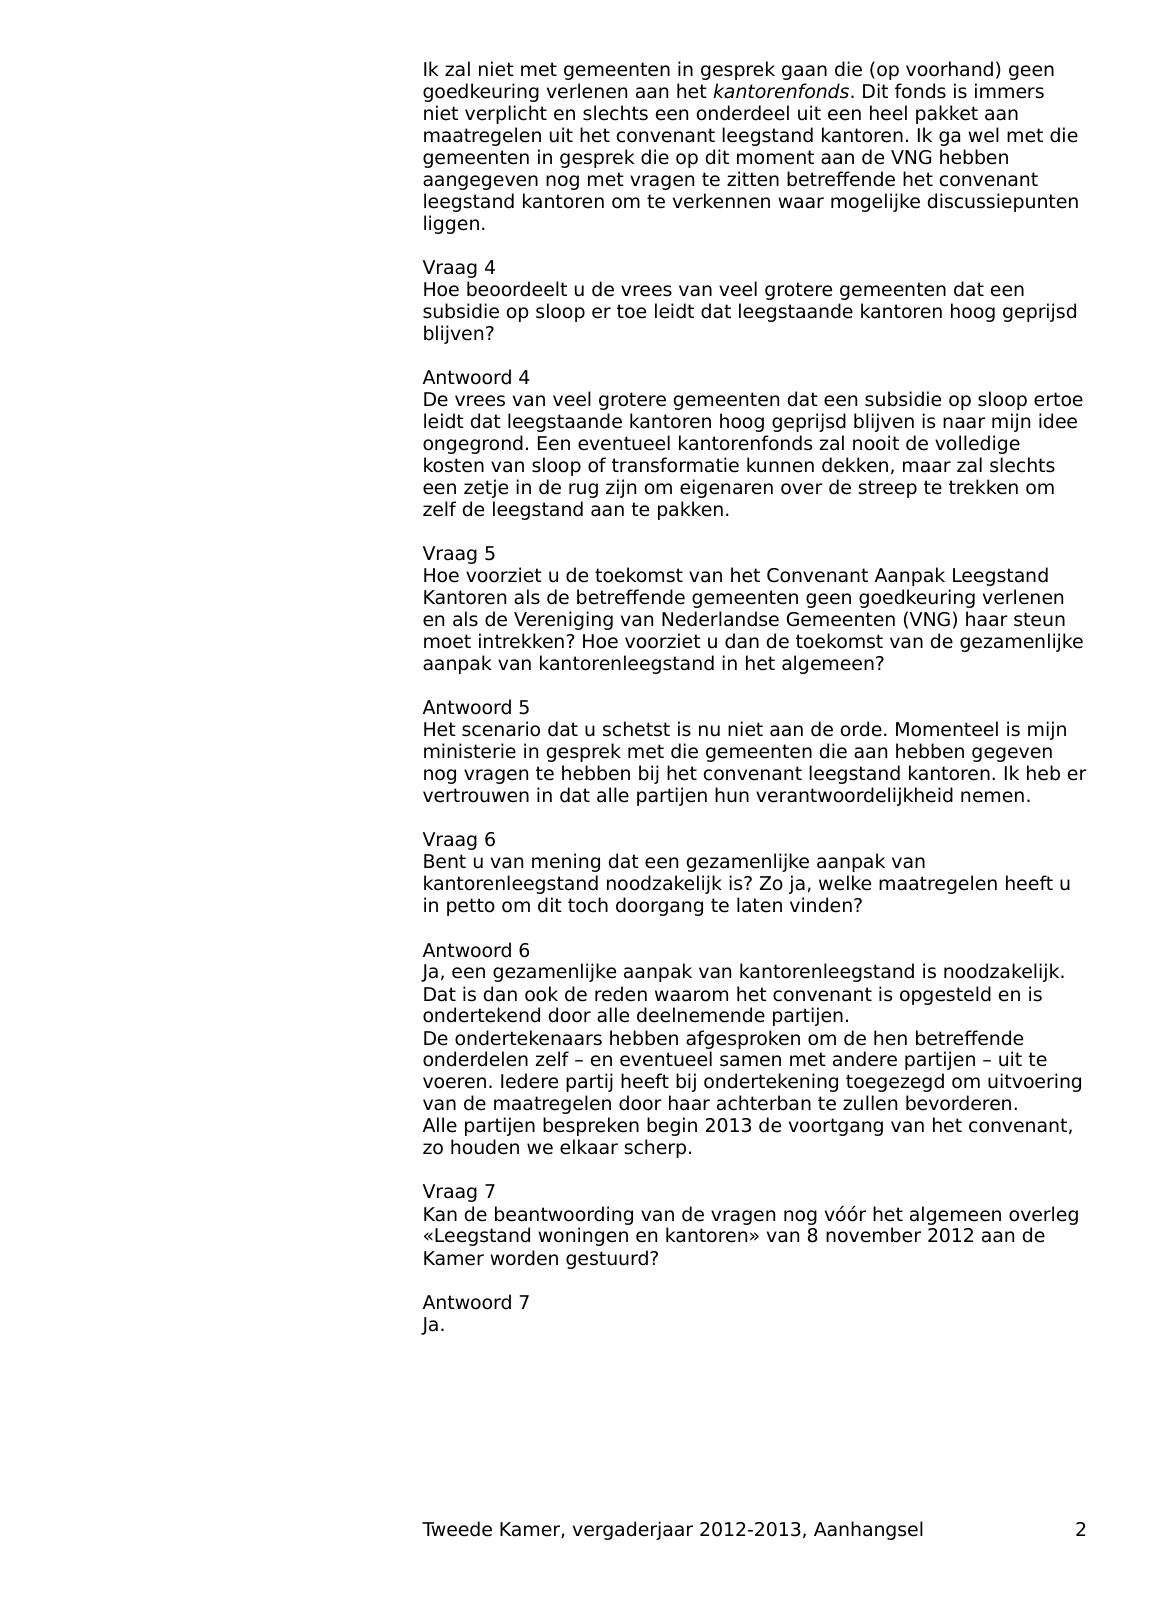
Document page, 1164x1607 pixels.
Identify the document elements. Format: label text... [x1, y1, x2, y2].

text Antwoord 6 [422, 939, 1087, 961]
text Vraag 5 [422, 543, 1087, 565]
text Alle partijen bespreken begin 2013 de voortgang van het convenant, zo houden we elkaar scherp. [422, 1115, 1087, 1159]
text Vraag 4 [422, 257, 1087, 279]
text Antwoord 5 [422, 697, 1087, 719]
text Ik zal niet met gemeenten in gesprek gaan die (op voorhand) geen goedkeuring verlenen aan het kantorenfonds. Dit fonds is immers niet verplicht en slechts een onderdeel uit een heel pakket aan maatregelen uit het convenant leegstand kantoren. Ik ga wel met die gemeenten in gesprek die op dit moment aan de VNG hebben aangegeven nog met vragen te zitten betreffende het convenant leegstand kantoren om te verkennen waar mogelijke discussiepunten liggen. [422, 59, 1087, 235]
text Antwoord 7 [422, 1292, 1087, 1313]
text Ja. [422, 1313, 1087, 1336]
text Hoe voorziet u de toekomst van het Convenant Aanpak Leegstand Kantoren als de betreffende gemeenten geen goedkeuring verlenen en als de Vereniging van Nederlandse Gemeenten (VNG) haar steun moet intrekken? Hoe voorziet u dan de toekomst van de gezamenlijke aanpak van kantorenleegstand in het algemeen? [422, 565, 1087, 675]
text Antwoord 4 [422, 367, 1087, 389]
text Kan de beantwoording van de vragen nog vóór het algemeen overleg «Leegstand woningen en kantoren» van 8 november 2012 aan de Kamer worden gestuurd? [422, 1203, 1087, 1269]
text De ondertekenaars hebben afgesproken om de hen betreffende onderdelen zelf – en eventueel samen met andere partijen – uit te voeren. Iedere partij heeft bij ondertekening toegezegd om uitvoering van de maatregelen door haar achterban te zullen bevorderen. [422, 1027, 1087, 1115]
text Ja, een gezamenlijke aanpak van kantorenleegstand is noodzakelijk. Dat is dan ook de reden waarom het convenant is opgesteld en is ondertekend door alle deelnemende partijen. [422, 961, 1087, 1027]
text Vraag 6 [422, 829, 1087, 851]
text Het scenario dat u schetst is nu niet aan de orde. Momenteel is mijn ministerie in gesprek met die gemeenten die aan hebben gegeven nog vragen te hebben bij het convenant leegstand kantoren. Ik heb er vertrouwen in dat alle partijen hun verantwoordelijkheid nemen. [422, 719, 1087, 807]
text Vraag 7 [422, 1181, 1087, 1203]
text De vrees van veel grotere gemeenten dat een subsidie op sloop ertoe leidt dat leegstaande kantoren hoog geprijsd blijven is naar mijn idee ongegrond. Een eventueel kantorenfonds zal nooit de volledige kosten van sloop of transformatie kunnen dekken, maar zal slechts een zetje in de rug zijn om eigenaren over de streep te trekken om zelf de leegstand aan te pakken. [422, 389, 1087, 521]
text Hoe beoordeelt u de vrees van veel grotere gemeenten dat een subsidie op sloop er toe leidt dat leegstaande kantoren hoog geprijsd blijven? [422, 279, 1087, 345]
text Bent u van mening dat een gezamenlijke aanpak van kantorenleegstand noodzakelijk is? Zo ja, welke maatregelen heeft u in petto om dit toch doorgang te laten vinden? [422, 851, 1087, 917]
